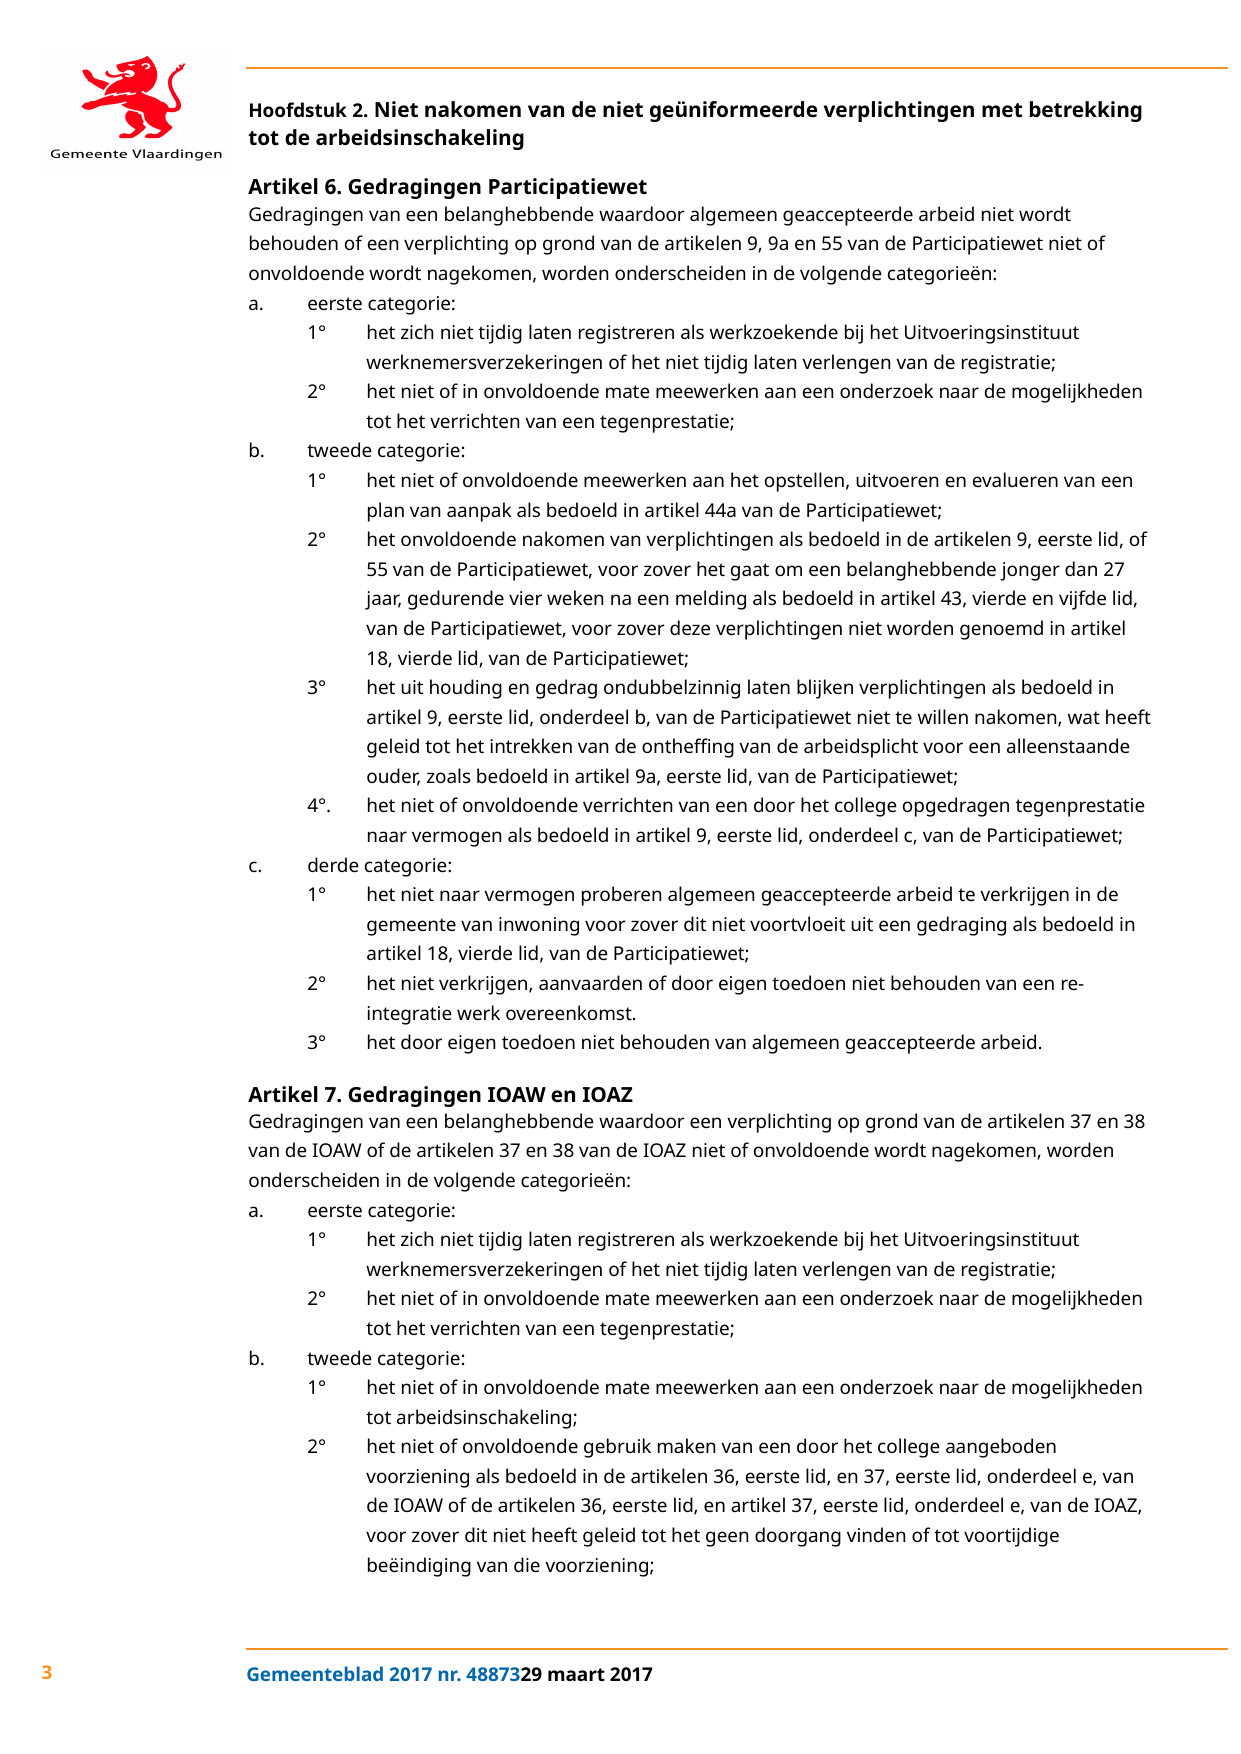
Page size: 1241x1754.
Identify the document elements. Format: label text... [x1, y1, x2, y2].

list het niet of in onvoldoende mate meewerken aan een onderzoek naar de mogelijkheden tot het verrichten van een tegenprestatie; [307, 378, 1152, 434]
picture [41, 47, 231, 172]
list het niet of in onvoldoende mate meewerken aan een onderzoek naar de mogelijkheden tot arbeidsinschakeling; [307, 1374, 1152, 1430]
list het uit houding en gedrag ondubbelzinnig laten blijken verplichtingen als bedoeld in artikel 9, eerste lid, onderdeel b, van de Participatiewet niet te willen nakomen, wat heeft geleid tot het intrekken van de ontheffing van de arbeidsplicht voor een alleenstaande ouder, zoals bedoeld in artikel 9a, eerste lid, van de Participatiewet; [307, 674, 1152, 789]
text Artikel 7. Gedragingen IOAW en IOAZ [248, 1080, 1152, 1108]
list eerste categorie: [248, 290, 1152, 315]
list eerste categorie: [248, 1197, 1152, 1223]
list het zich niet tijdig laten registreren als werkzoekende bij het Uitvoeringsinstituut werknemersverzekeringen of het niet tijdig laten verlengen van de registratie; [307, 1226, 1152, 1282]
list tweede categorie: [248, 1345, 1152, 1371]
list het niet of onvoldoende gebruik maken van een door het college aangeboden voorziening als bedoeld in de artikelen 36, eerste lid, en 37, eerste lid, onderdeel e, van de IOAW of de artikelen 36, eerste lid, en artikel 37, eerste lid, onderdeel e, van de IOAZ, voor zover dit niet heeft geleid tot het geen doorgang vinden of tot voortijdige beëindiging van die voorziening; [307, 1433, 1152, 1578]
text Gedragingen van een belanghebbende waardoor een verplichting op grond van de artikelen 37 en 38 van de IOAW of de artikelen 37 en 38 van de IOAZ niet of onvoldoende wordt nagekomen, worden onderscheiden in de volgende categorieën: [248, 1108, 1152, 1193]
list derde categorie: [248, 852, 1152, 877]
list het niet naar vermogen proberen algemeen geaccepteerde arbeid te verkrijgen in de gemeente van inwoning voor zover dit niet voortvloeit uit een gedraging als bedoeld in artikel 18, vierde lid, van de Participatiewet; [307, 881, 1152, 966]
list het niet of onvoldoende meewerken aan het opstellen, uitvoeren en evalueren van een plan van aanpak als bedoeld in artikel 44a van de Participatiewet; [307, 467, 1152, 522]
text Hoofdstuk 2. Niet nakomen van de niet geüniformeerde verplichtingen met betrekking tot de arbeidsinschakeling [248, 95, 1152, 152]
list het niet of onvoldoende verrichten van een door het college opgedragen tegenprestatie naar vermogen als bedoeld in artikel 9, eerste lid, onderdeel c, van de Participatiewet; [307, 793, 1152, 848]
text Gedragingen van een belanghebbende waardoor algemeen geaccepteerde arbeid niet wordt behouden of een verplichting op grond van de artikelen 9, 9a en 55 van de Participatiewet niet of onvoldoende wordt nagekomen, worden onderscheiden in de volgende categorieën: [248, 201, 1152, 286]
text Artikel 6. Gedragingen Participatiewet [248, 172, 1152, 201]
list het niet of in onvoldoende mate meewerken aan een onderzoek naar de mogelijkheden tot het verrichten van een tegenprestatie; [307, 1286, 1152, 1341]
list het door eigen toedoen niet behouden van algemeen geaccepteerde arbeid. [307, 1029, 1152, 1055]
list het niet verkrijgen, aanvaarden of door eigen toedoen niet behouden van een re-integratie werk overeenkomst. [307, 970, 1152, 1025]
list het zich niet tijdig laten registreren als werkzoekende bij het Uitvoeringsinstituut werknemersverzekeringen of het niet tijdig laten verlengen van de registratie; [307, 319, 1152, 374]
list tweede categorie: [248, 438, 1152, 463]
list het onvoldoende nakomen van verplichtingen als bedoeld in de artikelen 9, eerste lid, of 55 van de Participatiewet, voor zover het gaat om een belanghebbende jonger dan 27 jaar, gedurende vier weken na een melding als bedoeld in artikel 43, vierde en vijfde lid, van de Participatiewet, voor zover deze verplichtingen niet worden genoemd in artikel 18, vierde lid, van de Participatiewet; [307, 526, 1152, 670]
